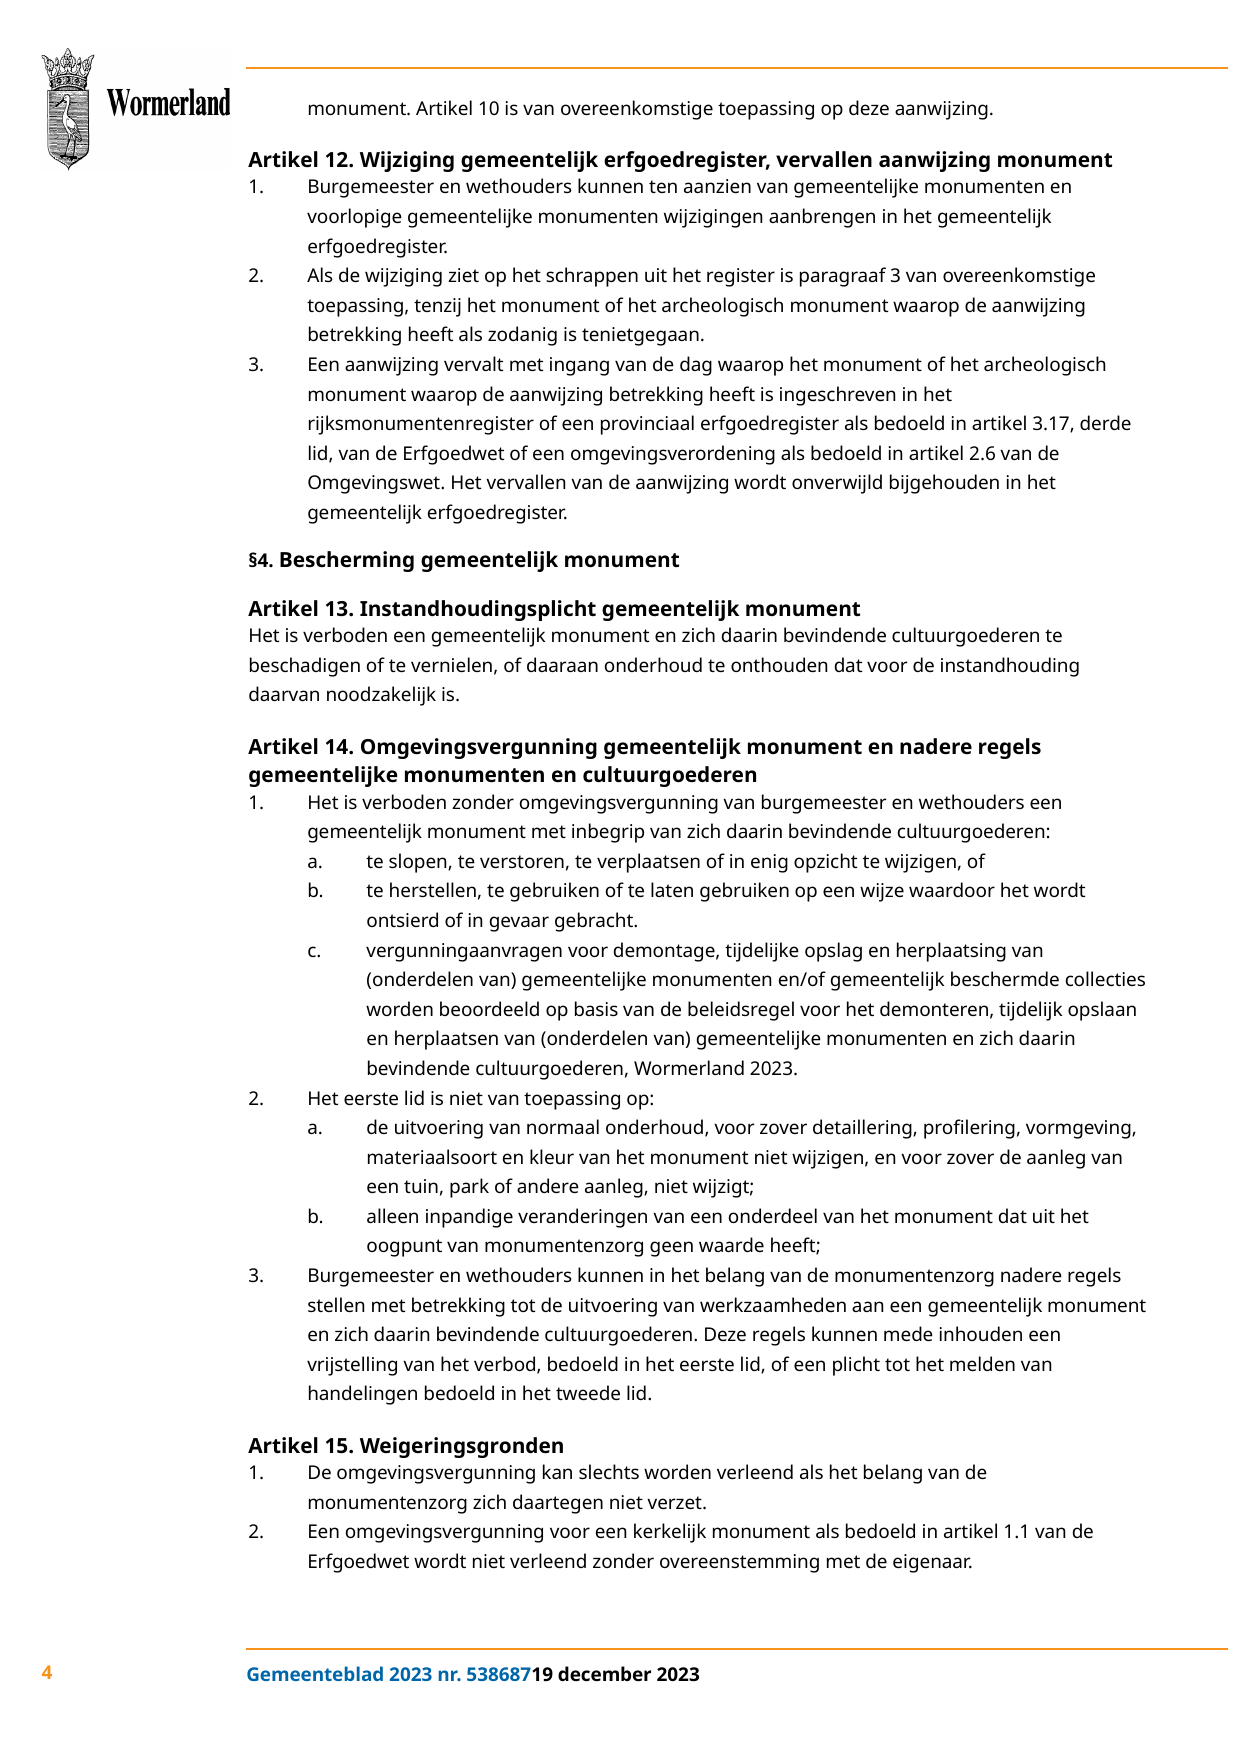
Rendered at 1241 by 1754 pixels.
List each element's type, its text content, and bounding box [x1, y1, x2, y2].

text §4. Bescherming gemeentelijk monument [248, 545, 1152, 573]
text Artikel 15. Weigeringsgronden [248, 1431, 1152, 1459]
text Het is verboden een gemeentelijk monument en zich daarin bevindende cultuurgoederen te beschadigen of te vernielen, of daaraan onderhoud te onthouden dat voor de instandhouding daarvan noodzakelijk is. [248, 622, 1152, 707]
list de uitvoering van normaal onderhoud, voor zover detaillering, profilering, vormgeving, materiaalsoort en kleur van het monument niet wijzigen, en voor zover de aanleg van een tuin, park of andere aanleg, niet wijzigt; [307, 1114, 1152, 1199]
text Artikel 14. Omgevingsvergunning gemeentelijk monument en nadere regels gemeentelijke monumenten en cultuurgoederen [248, 732, 1152, 789]
list te herstellen, te gebruiken of te laten gebruiken op een wijze waardoor het wordt ontsierd of in gevaar gebracht. [307, 878, 1152, 933]
text Artikel 13. Instandhoudingsplicht gemeentelijk monument [248, 594, 1152, 622]
list te slopen, te verstoren, te verplaatsen of in enig opzicht te wijzigen, of [307, 848, 1152, 874]
list Een aanwijzing vervalt met ingang van de dag waarop het monument of het archeologisch monument waarop de aanwijzing betrekking heeft is ingeschreven in het rijksmonumentenregister of een provinciaal erfgoedregister als bedoeld in artikel 3.17, derde lid, van de Erfgoedwet of een omgevingsverordening als bedoeld in artikel 2.6 van de Omgevingswet. Het vervallen van de aanwijzing wordt onverwijld bijgehouden in het gemeentelijk erfgoedregister. [248, 351, 1152, 525]
list Het is verboden zonder omgevingsvergunning van burgemeester en wethouders een gemeentelijk monument met inbegrip van zich daarin bevindende cultuurgoederen: [248, 789, 1152, 844]
picture [41, 47, 231, 172]
list Burgemeester en wethouders kunnen ten aanzien van gemeentelijke monumenten en voorlopige gemeentelijke monumenten wijzigingen aanbrengen in het gemeentelijk erfgoedregister. [248, 174, 1152, 258]
list Als de wijziging ziet op het schrappen uit het register is paragraaf 3 van overeenkomstige toepassing, tenzij het monument of het archeologisch monument waarop de aanwijzing betrekking heeft als zodanig is tenietgegaan. [248, 262, 1152, 347]
text Artikel 12. Wijziging gemeentelijk erfgoedregister, vervallen aanwijzing monument [248, 145, 1152, 174]
list Een omgevingsvergunning voor een kerkelijk monument als bedoeld in artikel 1.1 van de Erfgoedwet wordt niet verleend zonder overeenstemming met de eigenaar. [248, 1518, 1152, 1574]
list De omgevingsvergunning kan slechts worden verleend als het belang van de monumentenzorg zich daartegen niet verzet. [248, 1459, 1152, 1515]
list Burgemeester en wethouders kunnen in het belang van de monumentenzorg nadere regels stellen met betrekking tot de uitvoering van werkzaamheden aan een gemeentelijk monument en zich daarin bevindende cultuurgoederen. Deze regels kunnen mede inhouden een vrijstelling van het verbod, bedoeld in het eerste lid, of een plicht tot het melden van handelingen bedoeld in het tweede lid. [248, 1262, 1152, 1406]
list monument. Artikel 10 is van overeenkomstige toepassing op deze aanwijzing. [248, 95, 1152, 121]
list alleen inpandige veranderingen van een onderdeel van het monument dat uit het oogpunt van monumentenzorg geen waarde heeft; [307, 1203, 1152, 1258]
list vergunningaanvragen voor demontage, tijdelijke opslag en herplaatsing van (onderdelen van) gemeentelijke monumenten en/of gemeentelijk beschermde collecties worden beoordeeld op basis van de beleidsregel voor het demonteren, tijdelijk opslaan en herplaatsen van (onderdelen van) gemeentelijke monumenten en zich daarin bevindende cultuurgoederen, Wormerland 2023. [307, 937, 1152, 1081]
list Het eerste lid is niet van toepassing op: [248, 1085, 1152, 1110]
